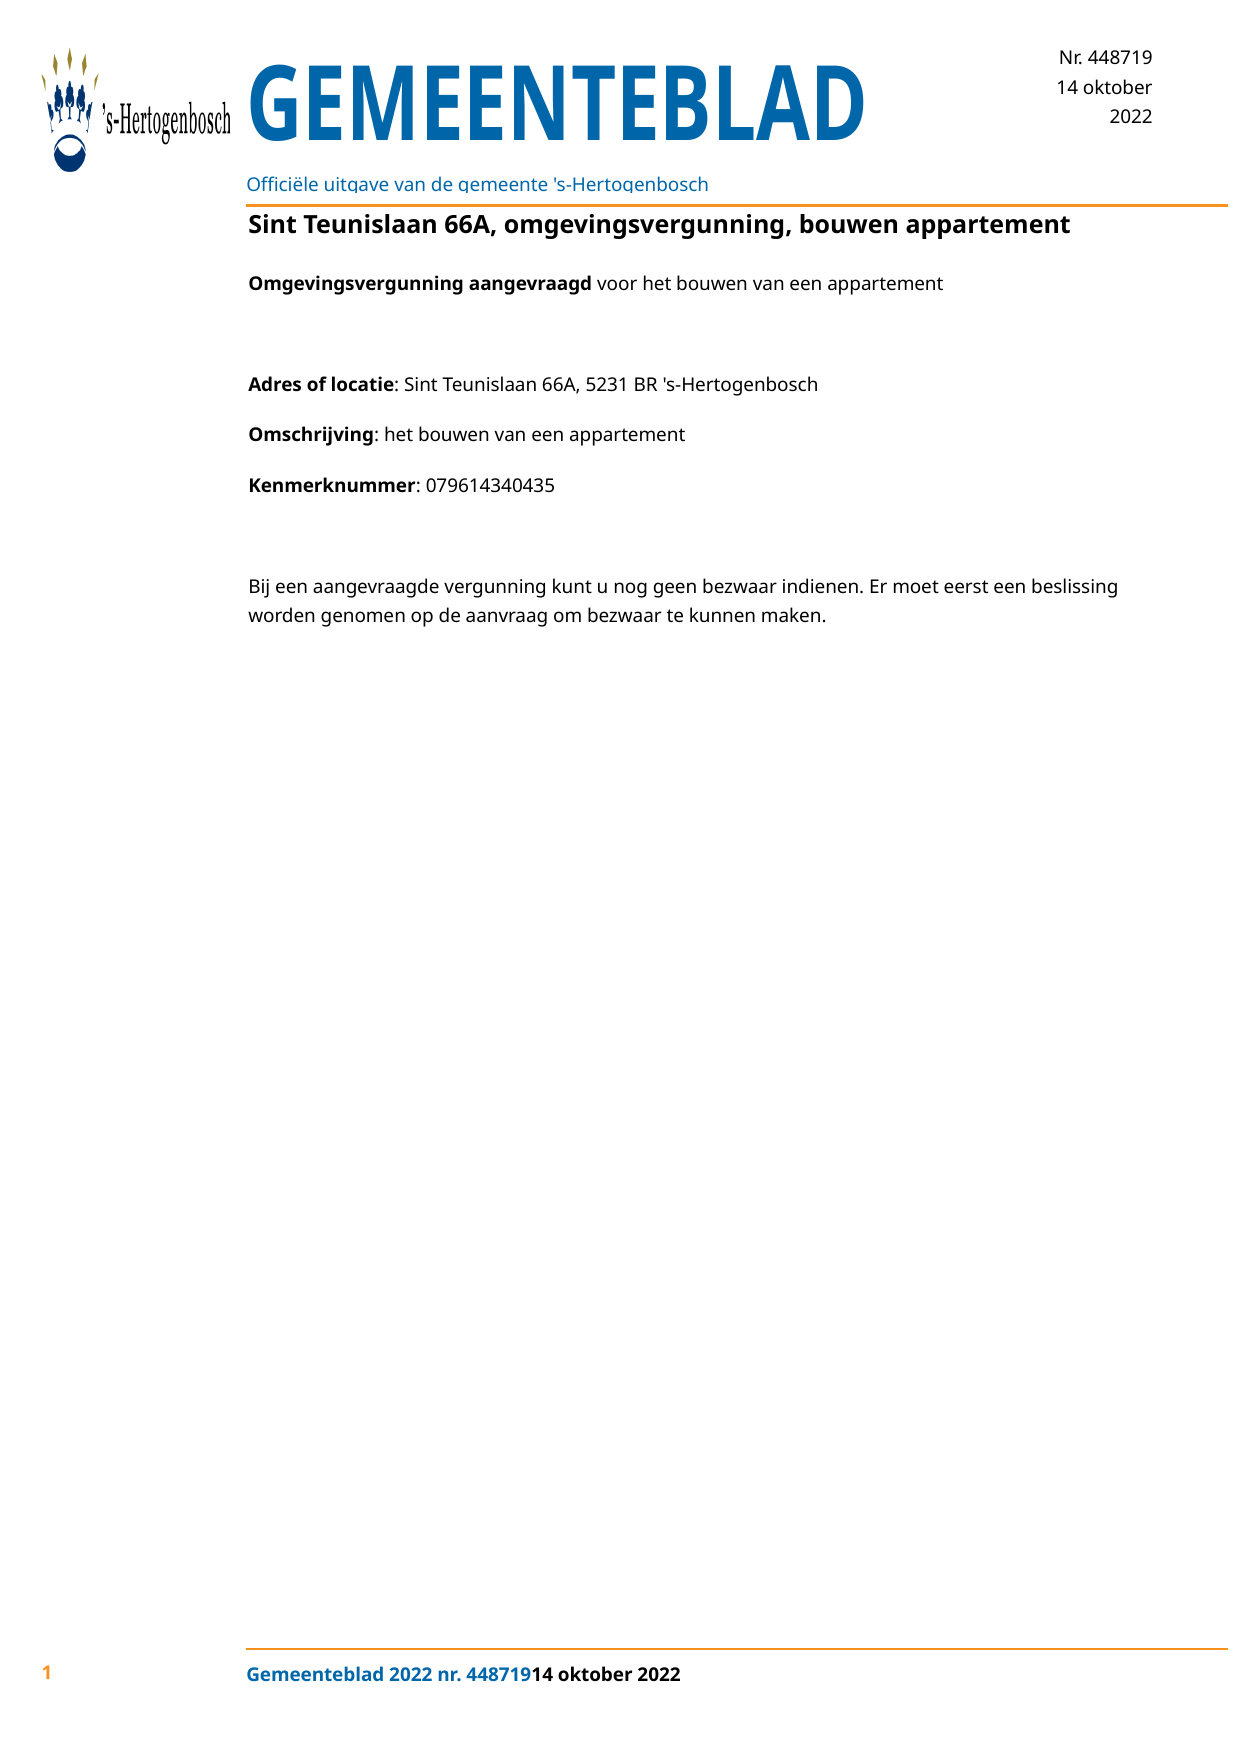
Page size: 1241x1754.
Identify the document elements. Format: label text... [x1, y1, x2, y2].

text Omgevingsvergunning aangevraagd voor het bouwen van een appartement [248, 270, 1152, 296]
text Adres of locatie: Sint Teunislaan 66A, 5231 BR 's-Hertogenbosch [248, 371, 1152, 397]
text Bij een aangevraagde vergunning kunt u nog geen bezwaar indienen. Er moet eerst een beslissing worden genomen op de aanvraag om bezwaar te kunnen maken. [248, 573, 1152, 628]
text Sint Teunislaan 66A, omgevingsvergunning, bouwen appartement [248, 207, 1152, 241]
text Kenmerknummer: 079614340435 [248, 472, 1152, 498]
text Omschrijving: het bouwen van een appartement [248, 422, 1152, 447]
picture [41, 47, 231, 172]
